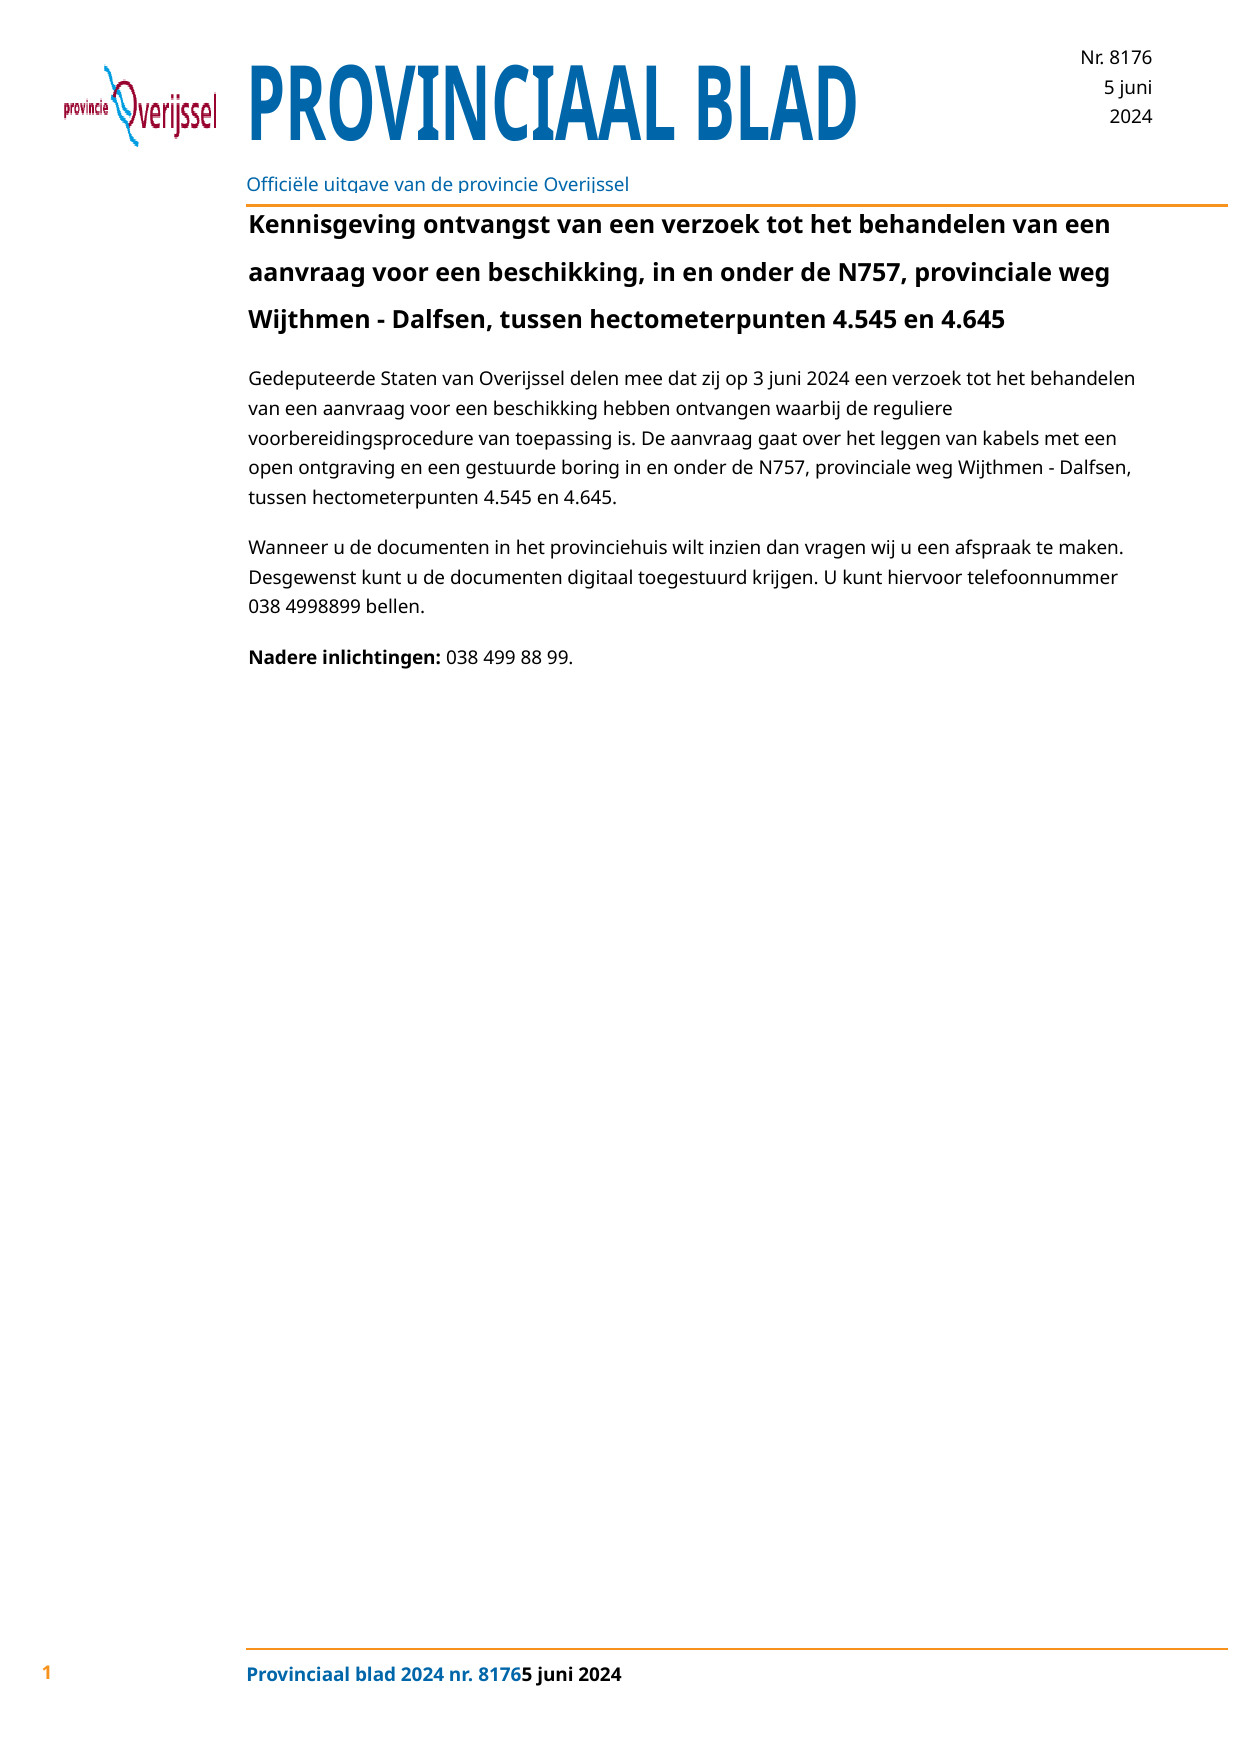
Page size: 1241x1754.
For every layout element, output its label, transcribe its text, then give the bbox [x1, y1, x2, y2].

text Wanneer u de documenten in het provinciehuis wilt inzien dan vragen wij u een afspraak te maken. Desgewenst kunt u de documenten digitaal toegestuurd krijgen. U kunt hiervoor telefoonnummer 038 4998899 bellen. [248, 534, 1152, 619]
text Kennisgeving ontvangst van een verzoek tot het behandelen van een aanvraag voor een beschikking, in en onder de N757, provinciale weg Wijthmen - Dalfsen, tussen hectometerpunten 4.545 en 4.645 [248, 207, 1152, 336]
text Nadere inlichtingen: 038 499 88 99. [248, 644, 1152, 669]
picture [41, 47, 231, 172]
text Gedeputeerde Staten van Overijssel delen mee dat zij op 3 juni 2024 een verzoek tot het behandelen van een aanvraag voor een beschikking hebben ontvangen waarbij de reguliere voorbereidingsprocedure van toepassing is. De aanvraag gaat over het leggen van kabels met een open ontgraving en een gestuurde boring in en onder de N757, provinciale weg Wijthmen - Dalfsen, tussen hectometerpunten 4.545 en 4.645. [248, 366, 1152, 509]
